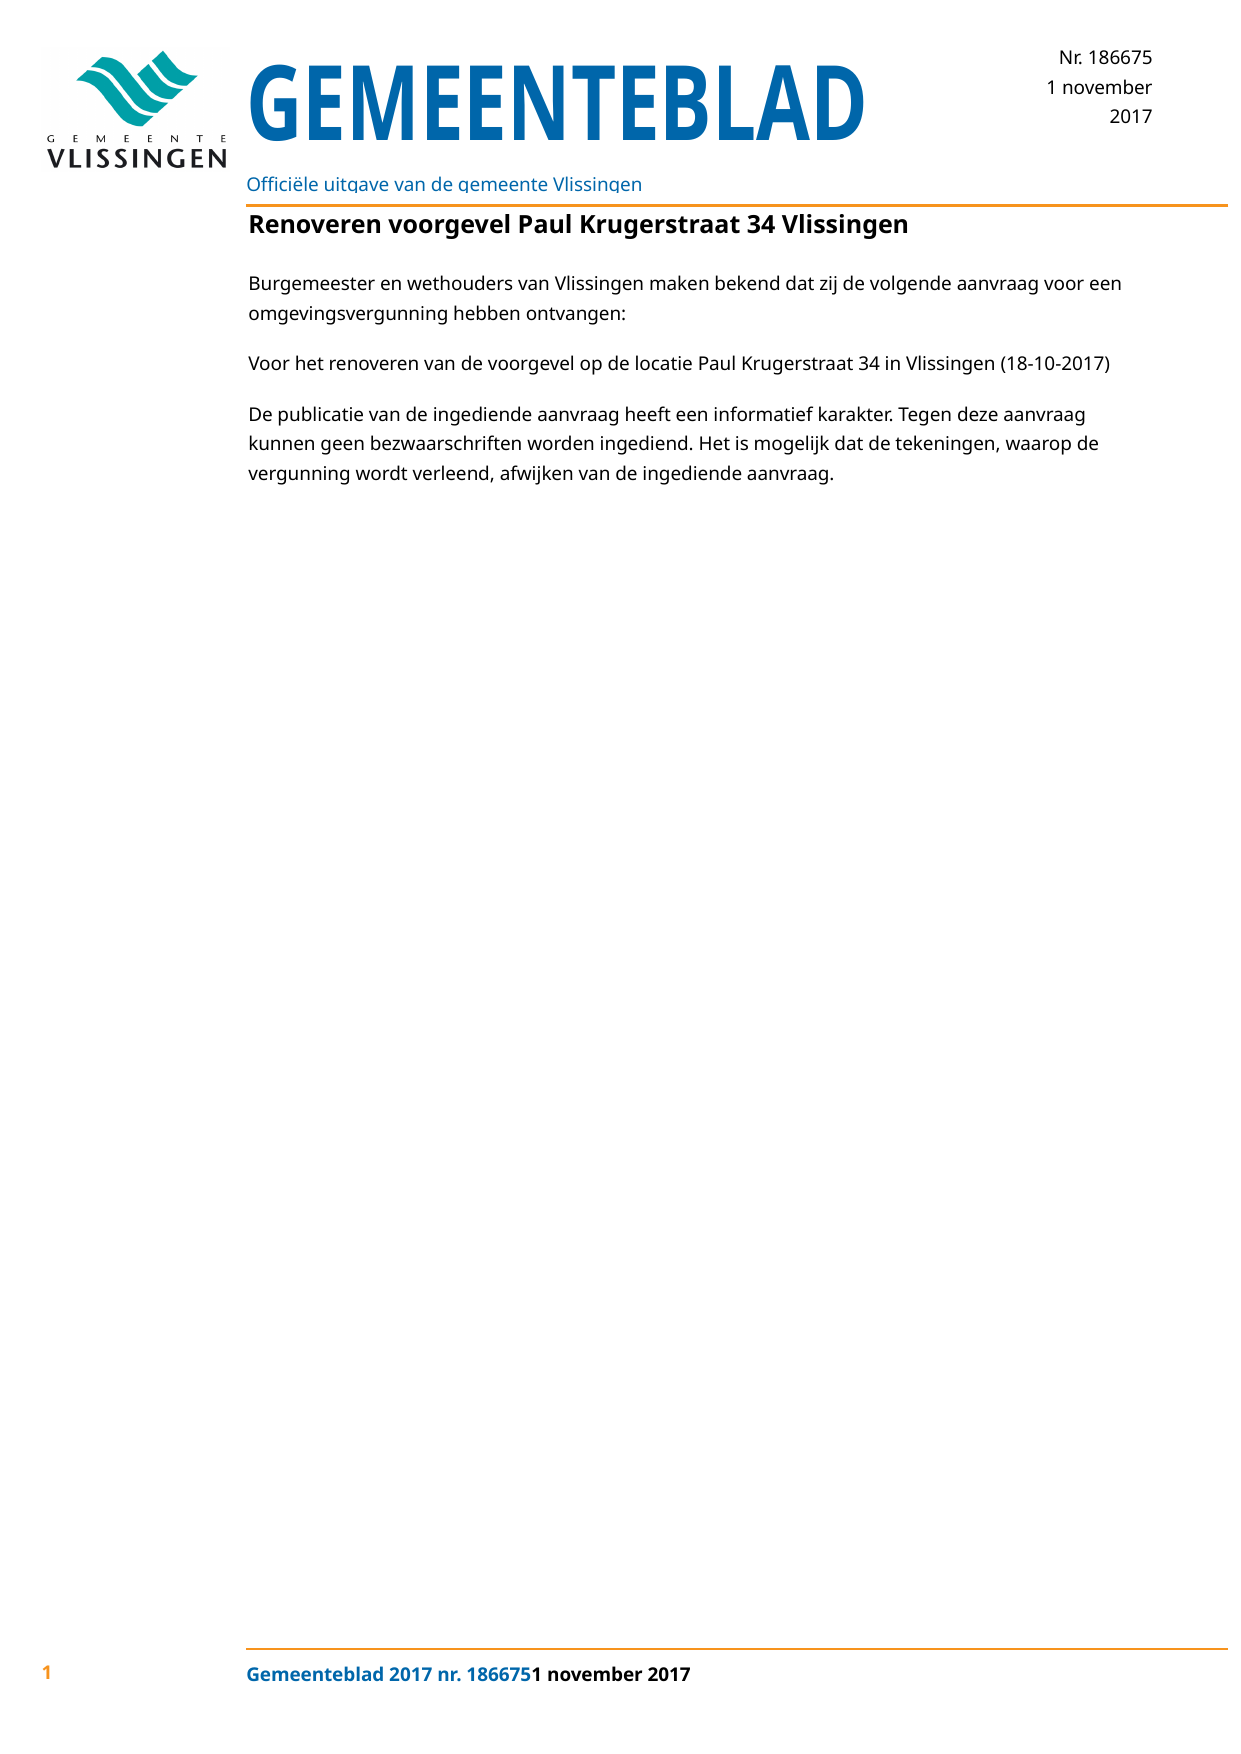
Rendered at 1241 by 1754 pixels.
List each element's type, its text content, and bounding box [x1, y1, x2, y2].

picture [41, 47, 231, 172]
text De publicatie van de ingediende aanvraag heeft een informatief karakter. Tegen deze aanvraag kunnen geen bezwaarschriften worden ingediend. Het is mogelijk dat de tekeningen, waarop de vergunning wordt verleend, afwijken van de ingediende aanvraag. [248, 401, 1152, 486]
text Renoveren voorgevel Paul Krugerstraat 34 Vlissingen [248, 207, 1152, 241]
text Burgemeester en wethouders van Vlissingen maken bekend dat zij de volgende aanvraag voor een omgevingsvergunning hebben ontvangen: [248, 270, 1152, 326]
text Voor het renoveren van de voorgevel op de locatie Paul Krugerstraat 34 in Vlissingen (18-10-2017) [248, 350, 1152, 376]
